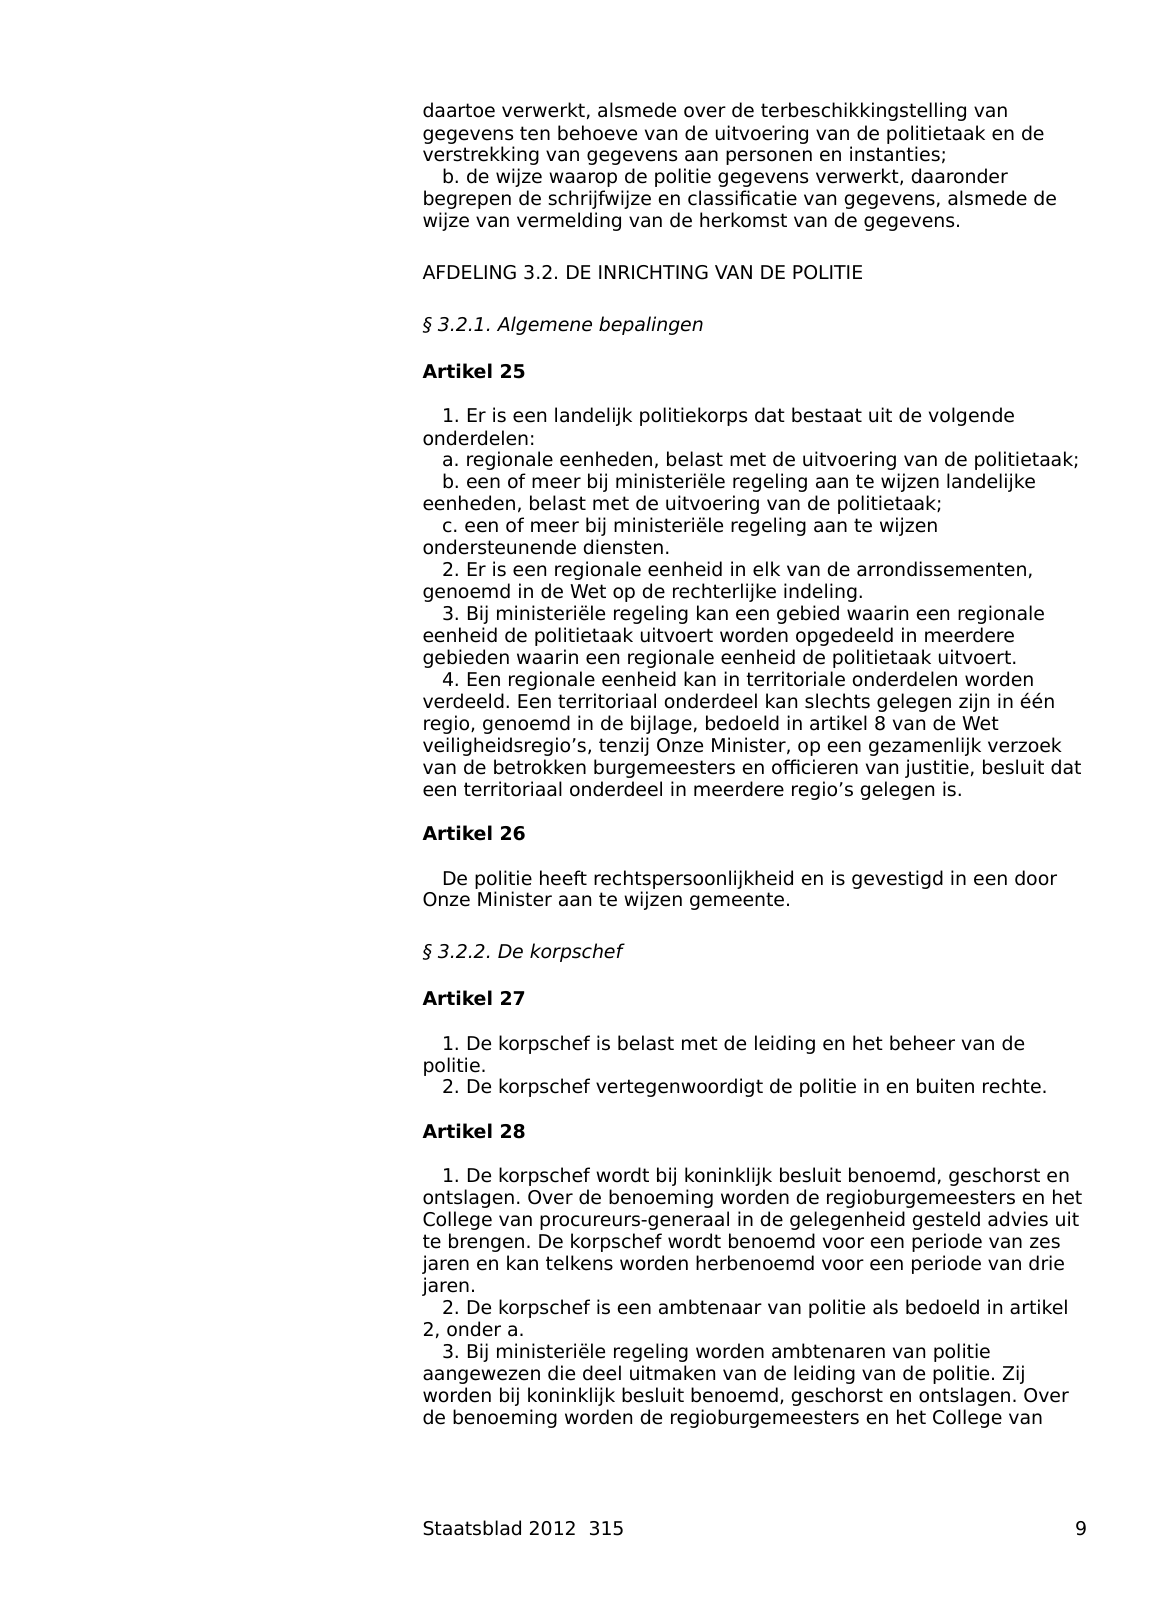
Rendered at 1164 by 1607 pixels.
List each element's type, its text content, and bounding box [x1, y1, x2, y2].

text 2. De korpschef vertegenwoordigt de politie in en buiten rechte. [422, 1076, 1087, 1098]
text b. een of meer bij ministeriële regeling aan te wijzen landelijke eenheden, belast met de uitvoering van de politietaak; [422, 471, 1087, 515]
subtitle AFDELING 3.2. DE INRICHTING VAN DE POLITIE [422, 262, 1087, 284]
subtitle Artikel 27 [422, 988, 1087, 1010]
subtitle Artikel 25 [422, 361, 1087, 383]
text c. een of meer bij ministeriële regeling aan te wijzen ondersteunende diensten. [422, 515, 1087, 559]
text b. de wijze waarop de politie gegevens verwerkt, daaronder begrepen de schrijfwijze en classificatie van gegevens, alsmede de wijze van vermelding van de herkomst van de gegevens. [422, 166, 1087, 232]
text 1. Er is een landelijk politiekorps dat bestaat uit de volgende onderdelen: [422, 405, 1087, 449]
subtitle § 3.2.2. De korpschef [422, 941, 1087, 963]
text 1. De korpschef is belast met de leiding en het beheer van de politie. [422, 1032, 1087, 1076]
subtitle Artikel 28 [422, 1121, 1087, 1143]
text a. regionale eenheden, belast met de uitvoering van de politietaak; [422, 449, 1087, 471]
text daartoe verwerkt, alsmede over de terbeschikkingstelling van gegevens ten behoeve van de uitvoering van de politietaak en de verstrekking van gegevens aan personen en instanties; [422, 100, 1087, 166]
text 4. Een regionale eenheid kan in territoriale onderdelen worden verdeeld. Een territoriaal onderdeel kan slechts gelegen zijn in één regio, genoemd in de bijlage, bedoeld in artikel 8 van de Wet veiligheidsregio’s, tenzij Onze Minister, op een gezamenlijk verzoek van de betrokken burgemeesters en officieren van justitie, besluit dat een territoriaal onderdeel in meerdere regio’s gelegen is. [422, 669, 1087, 801]
subtitle § 3.2.1. Algemene bepalingen [422, 314, 1087, 336]
text De politie heeft rechtspersoonlijkheid en is gevestigd in een door Onze Minister aan te wijzen gemeente. [422, 867, 1087, 911]
text 1. De korpschef wordt bij koninklijk besluit benoemd, geschorst en ontslagen. Over de benoeming worden de regioburgemeesters en het College van procureurs-generaal in de gelegenheid gesteld advies uit te brengen. De korpschef wordt benoemd voor een periode van zes jaren en kan telkens worden herbenoemd voor een periode van drie jaren. [422, 1165, 1087, 1297]
text 2. De korpschef is een ambtenaar van politie als bedoeld in artikel 2, onder a. [422, 1297, 1087, 1341]
text 3. Bij ministeriële regeling kan een gebied waarin een regionale eenheid de politietaak uitvoert worden opgedeeld in meerdere gebieden waarin een regionale eenheid de politietaak uitvoert. [422, 603, 1087, 669]
text 3. Bij ministeriële regeling worden ambtenaren van politie aangewezen die deel uitmaken van de leiding van de politie. Zij worden bij koninklijk besluit benoemd, geschorst en ontslagen. Over de benoeming worden de regioburgemeesters en het College van [422, 1341, 1087, 1428]
text 2. Er is een regionale eenheid in elk van de arrondissementen, genoemd in de Wet op de rechterlijke indeling. [422, 559, 1087, 603]
subtitle Artikel 26 [422, 823, 1087, 845]
